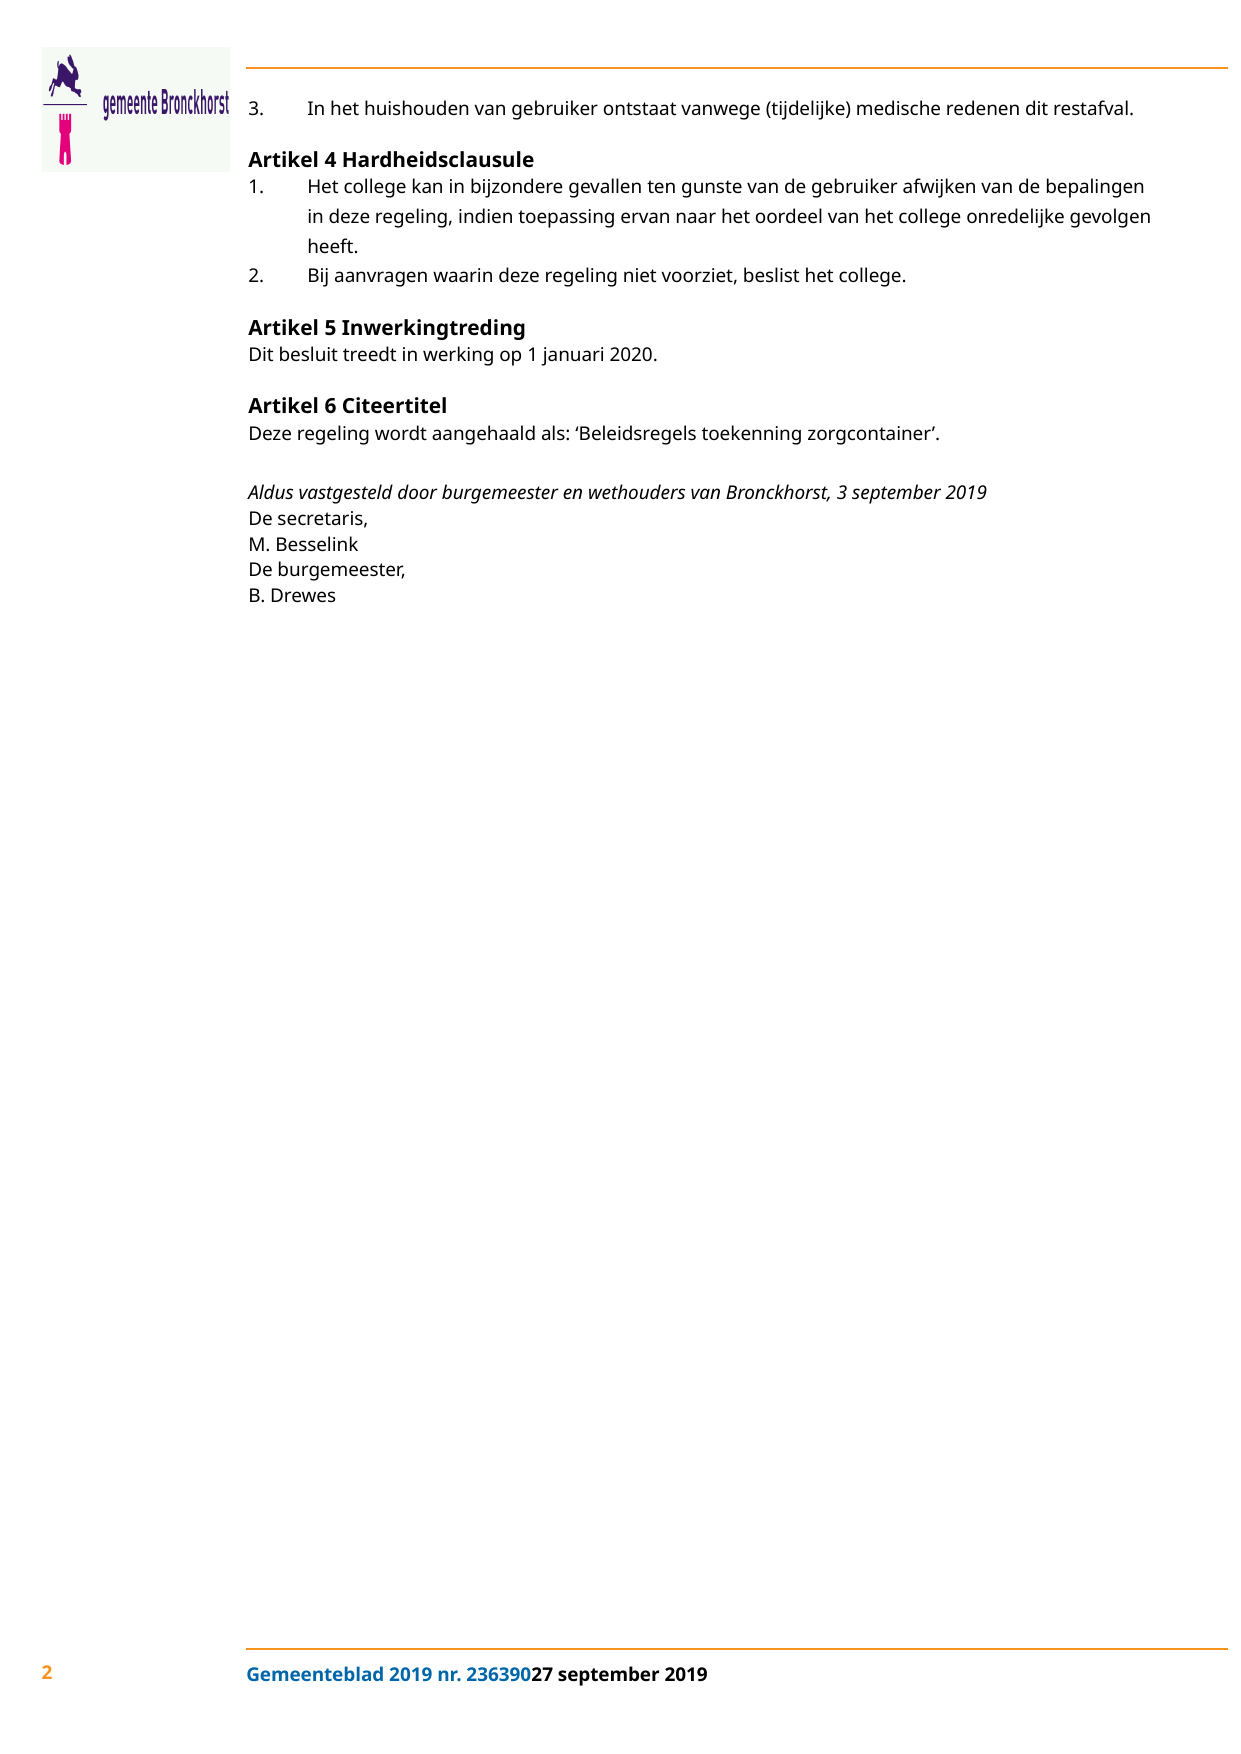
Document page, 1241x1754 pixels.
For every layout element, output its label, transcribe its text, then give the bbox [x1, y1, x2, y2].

text Artikel 4 Hardheidsclausule [248, 145, 1152, 174]
picture [41, 47, 231, 172]
text B. Drewes [248, 582, 1152, 608]
list In het huishouden van gebruiker ontstaat vanwege (tijdelijke) medische redenen dit restafval. [248, 95, 1152, 121]
text Deze regeling wordt aangehaald als: ‘Beleidsregels toekenning zorgcontainer’. [248, 420, 1152, 446]
text Aldus vastgesteld door burgemeester en wethouders van Bronckhorst, 3 september 2019 [248, 479, 1152, 505]
text De burgemeester, [248, 556, 1152, 582]
list Het college kan in bijzondere gevallen ten gunste van de gebruiker afwijken van de bepalingen in deze regeling, indien toepassing ervan naar het oordeel van het college onredelijke gevolgen heeft. [248, 174, 1152, 258]
text De secretaris, [248, 505, 1152, 531]
text Artikel 6 Citeertitel [248, 392, 1152, 420]
text Artikel 5 Inwerkingtreding [248, 313, 1152, 341]
text Dit besluit treedt in werking op 1 januari 2020. [248, 341, 1152, 367]
list Bij aanvragen waarin deze regeling niet voorziet, beslist het college. [248, 262, 1152, 288]
text M. Besselink [248, 531, 1152, 556]
